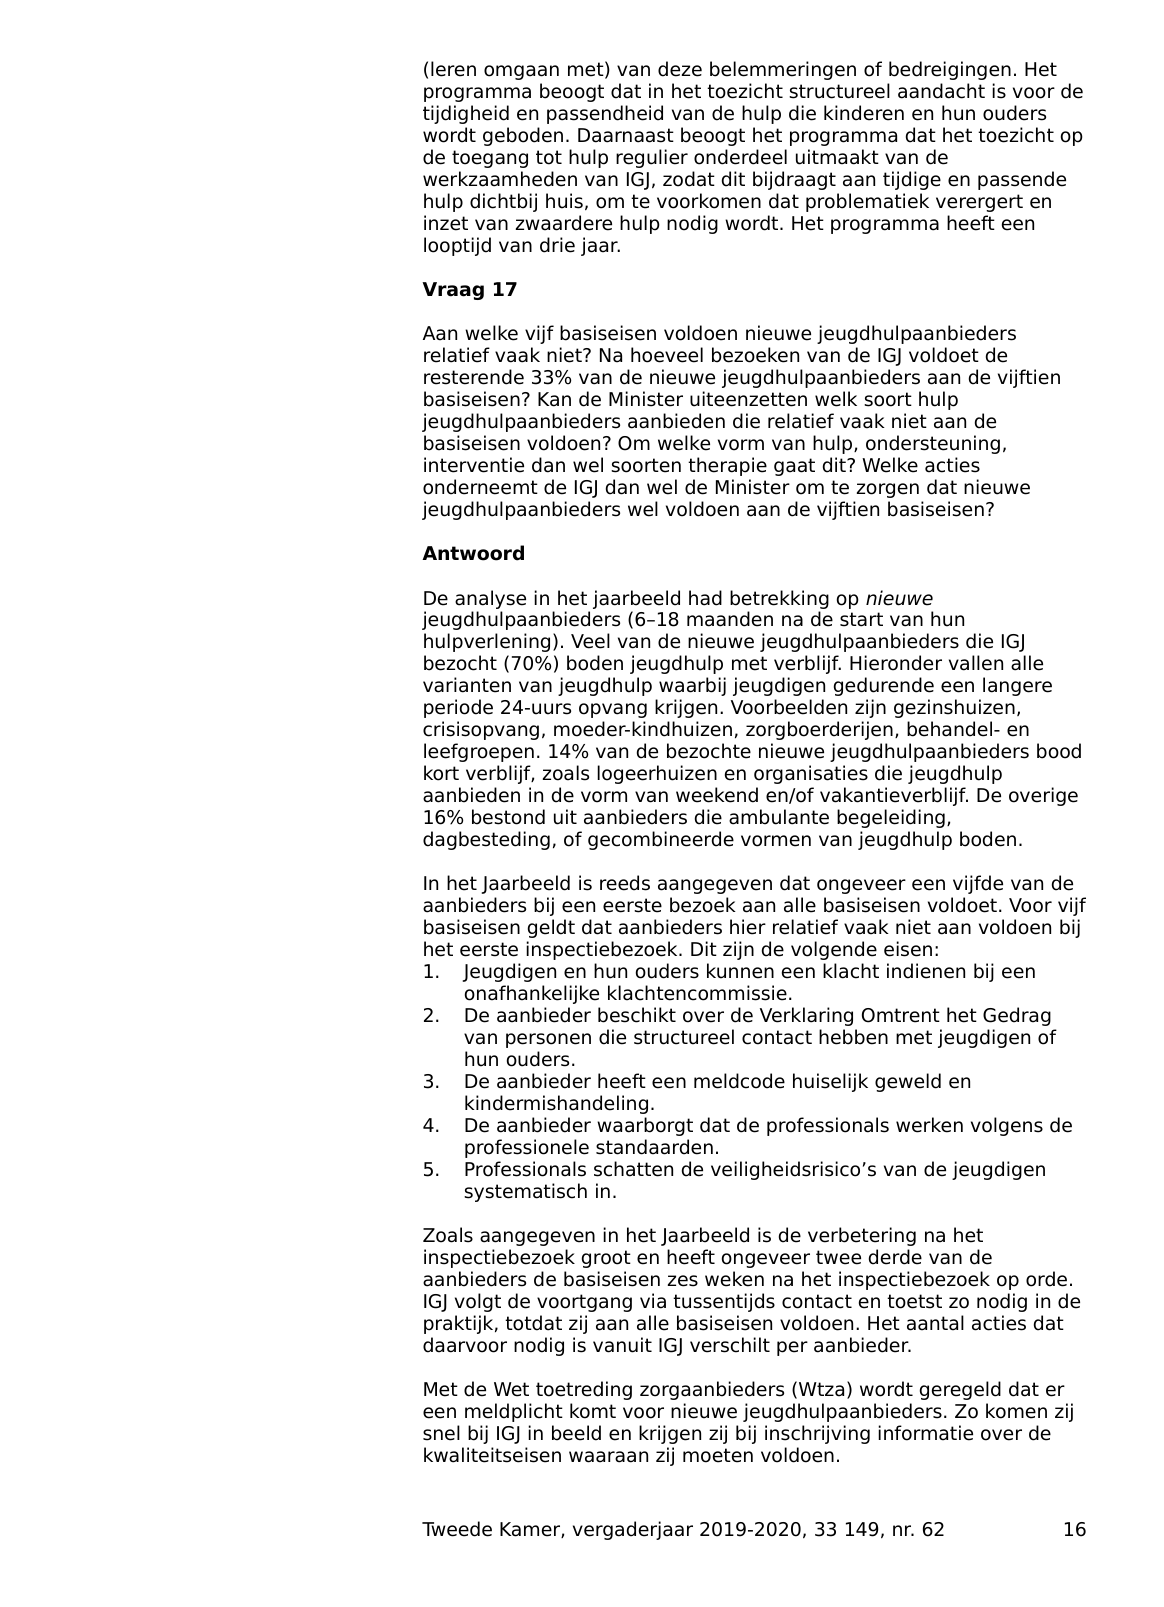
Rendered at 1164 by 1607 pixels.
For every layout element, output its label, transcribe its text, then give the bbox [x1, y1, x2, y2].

text 5. Professionals schatten de veiligheidsrisico’s van de jeugdigen systematisch in. [422, 1159, 1087, 1203]
text 1. Jeugdigen en hun ouders kunnen een klacht indienen bij een onafhankelijke klachtencommissie. [422, 961, 1087, 1005]
subtitle Vraag 17 [422, 279, 1087, 301]
text Met de Wet toetreding zorgaanbieders (Wtza) wordt geregeld dat er een meldplicht komt voor nieuwe jeugdhulpaanbieders. Zo komen zij snel bij IGJ in beeld en krijgen zij bij inschrijving informatie over de kwaliteitseisen waaraan zij moeten voldoen. [422, 1379, 1087, 1467]
text (leren omgaan met) van deze belemmeringen of bedreigingen. Het programma beoogt dat in het toezicht structureel aandacht is voor de tijdigheid en passendheid van de hulp die kinderen en hun ouders wordt geboden. Daarnaast beoogt het programma dat het toezicht op de toegang tot hulp regulier onderdeel uitmaakt van de werkzaamheden van IGJ, zodat dit bijdraagt aan tijdige en passende hulp dichtbij huis, om te voorkomen dat problematiek verergert en inzet van zwaardere hulp nodig wordt. Het programma heeft een looptijd van drie jaar. [422, 59, 1087, 257]
text In het Jaarbeeld is reeds aangegeven dat ongeveer een vijfde van de aanbieders bij een eerste bezoek aan alle basiseisen voldoet. Voor vijf basiseisen geldt dat aanbieders hier relatief vaak niet aan voldoen bij het eerste inspectiebezoek. Dit zijn de volgende eisen: [422, 873, 1087, 961]
text Zoals aangegeven in het Jaarbeeld is de verbetering na het inspectiebezoek groot en heeft ongeveer twee derde van de aanbieders de basiseisen zes weken na het inspectiebezoek op orde. IGJ volgt de voortgang via tussentijds contact en toetst zo nodig in de praktijk, totdat zij aan alle basiseisen voldoen. Het aantal acties dat daarvoor nodig is vanuit IGJ verschilt per aanbieder. [422, 1225, 1087, 1357]
text De analyse in het jaarbeeld had betrekking op nieuwe jeugdhulpaanbieders (6–18 maanden na de start van hun hulpverlening). Veel van de nieuwe jeugdhulpaanbieders die IGJ bezocht (70%) boden jeugdhulp met verblijf. Hieronder vallen alle varianten van jeugdhulp waarbij jeugdigen gedurende een langere periode 24-uurs opvang krijgen. Voorbeelden zijn gezinshuizen, crisisopvang, moeder-kindhuizen, zorgboerderijen, behandel- en leefgroepen. 14% van de bezochte nieuwe jeugdhulpaanbieders bood kort verblijf, zoals logeerhuizen en organisaties die jeugdhulp aanbieden in de vorm van weekend en/of vakantieverblijf. De overige 16% bestond uit aanbieders die ambulante begeleiding, dagbesteding, of gecombineerde vormen van jeugdhulp boden. [422, 587, 1087, 851]
subtitle Antwoord [422, 543, 1087, 565]
text 3. De aanbieder heeft een meldcode huiselijk geweld en kindermishandeling. [422, 1071, 1087, 1115]
text Aan welke vijf basiseisen voldoen nieuwe jeugdhulpaanbieders relatief vaak niet? Na hoeveel bezoeken van de IGJ voldoet de resterende 33% van de nieuwe jeugdhulpaanbieders aan de vijftien basiseisen? Kan de Minister uiteenzetten welk soort hulp jeugdhulpaanbieders aanbieden die relatief vaak niet aan de basiseisen voldoen? Om welke vorm van hulp, ondersteuning, interventie dan wel soorten therapie gaat dit? Welke acties onderneemt de IGJ dan wel de Minister om te zorgen dat nieuwe jeugdhulpaanbieders wel voldoen aan de vijftien basiseisen? [422, 323, 1087, 521]
text 4. De aanbieder waarborgt dat de professionals werken volgens de professionele standaarden. [422, 1115, 1087, 1159]
text 2. De aanbieder beschikt over de Verklaring Omtrent het Gedrag van personen die structureel contact hebben met jeugdigen of hun ouders. [422, 1005, 1087, 1071]
